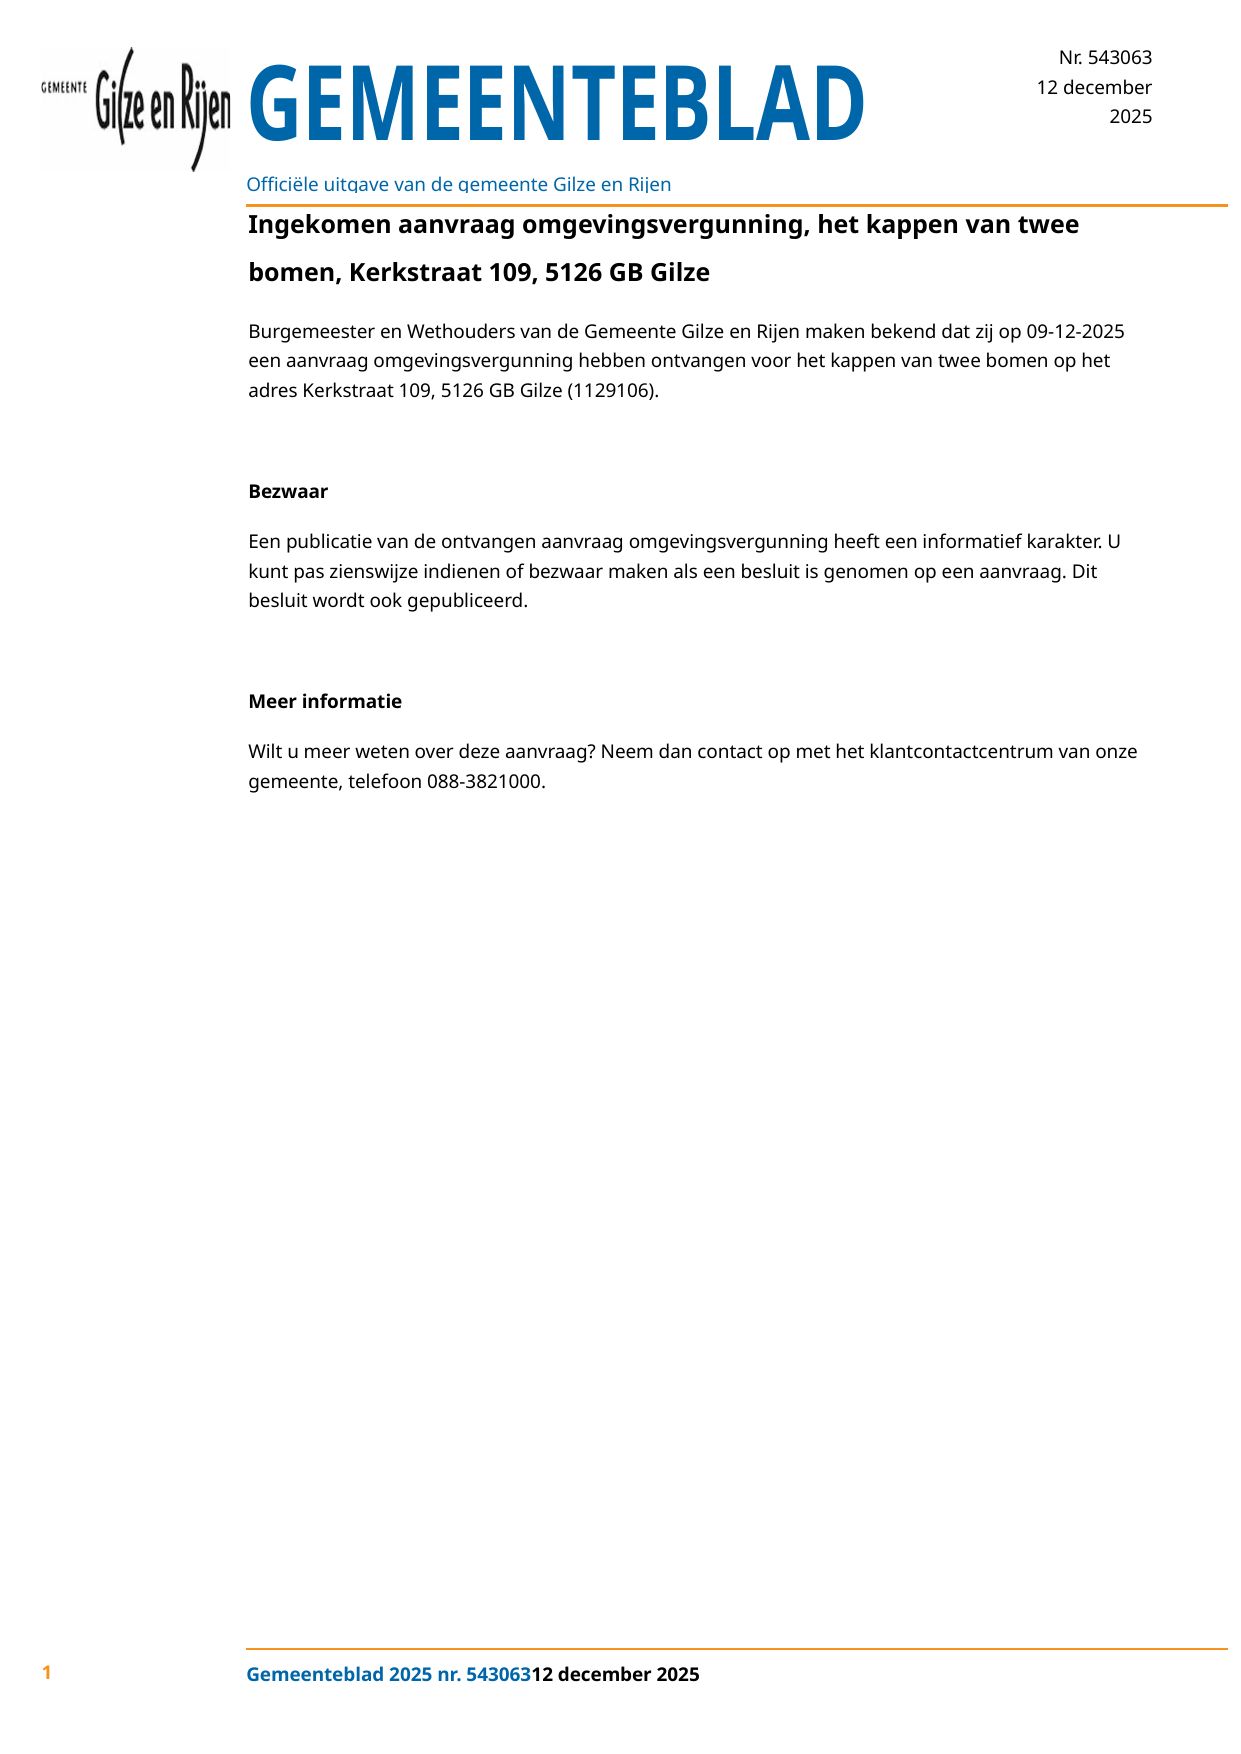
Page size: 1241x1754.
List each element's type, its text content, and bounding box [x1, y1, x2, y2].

text Meer informatie [248, 688, 1152, 714]
text Een publicatie van de ontvangen aanvraag omgevingsvergunning heeft een informatief karakter. U kunt pas zienswijze indienen of bezwaar maken als een besluit is genomen op een aanvraag. Dit besluit wordt ook gepubliceerd. [248, 528, 1152, 613]
text Bezwaar [248, 478, 1152, 504]
text Burgemeester en Wethouders van de Gemeente Gilze en Rijen maken bekend dat zij op 09-12-2025 een aanvraag omgevingsvergunning hebben ontvangen voor het kappen van twee bomen op het adres Kerkstraat 109, 5126 GB Gilze (1129106). [248, 318, 1152, 403]
text Wilt u meer weten over deze aanvraag? Neem dan contact op met het klantcontactcentrum van onze gemeente, telefoon 088-3821000. [248, 739, 1152, 794]
picture [41, 47, 231, 172]
text Ingekomen aanvraag omgevingsvergunning, het kappen van twee bomen, Kerkstraat 109, 5126 GB Gilze [248, 207, 1152, 288]
